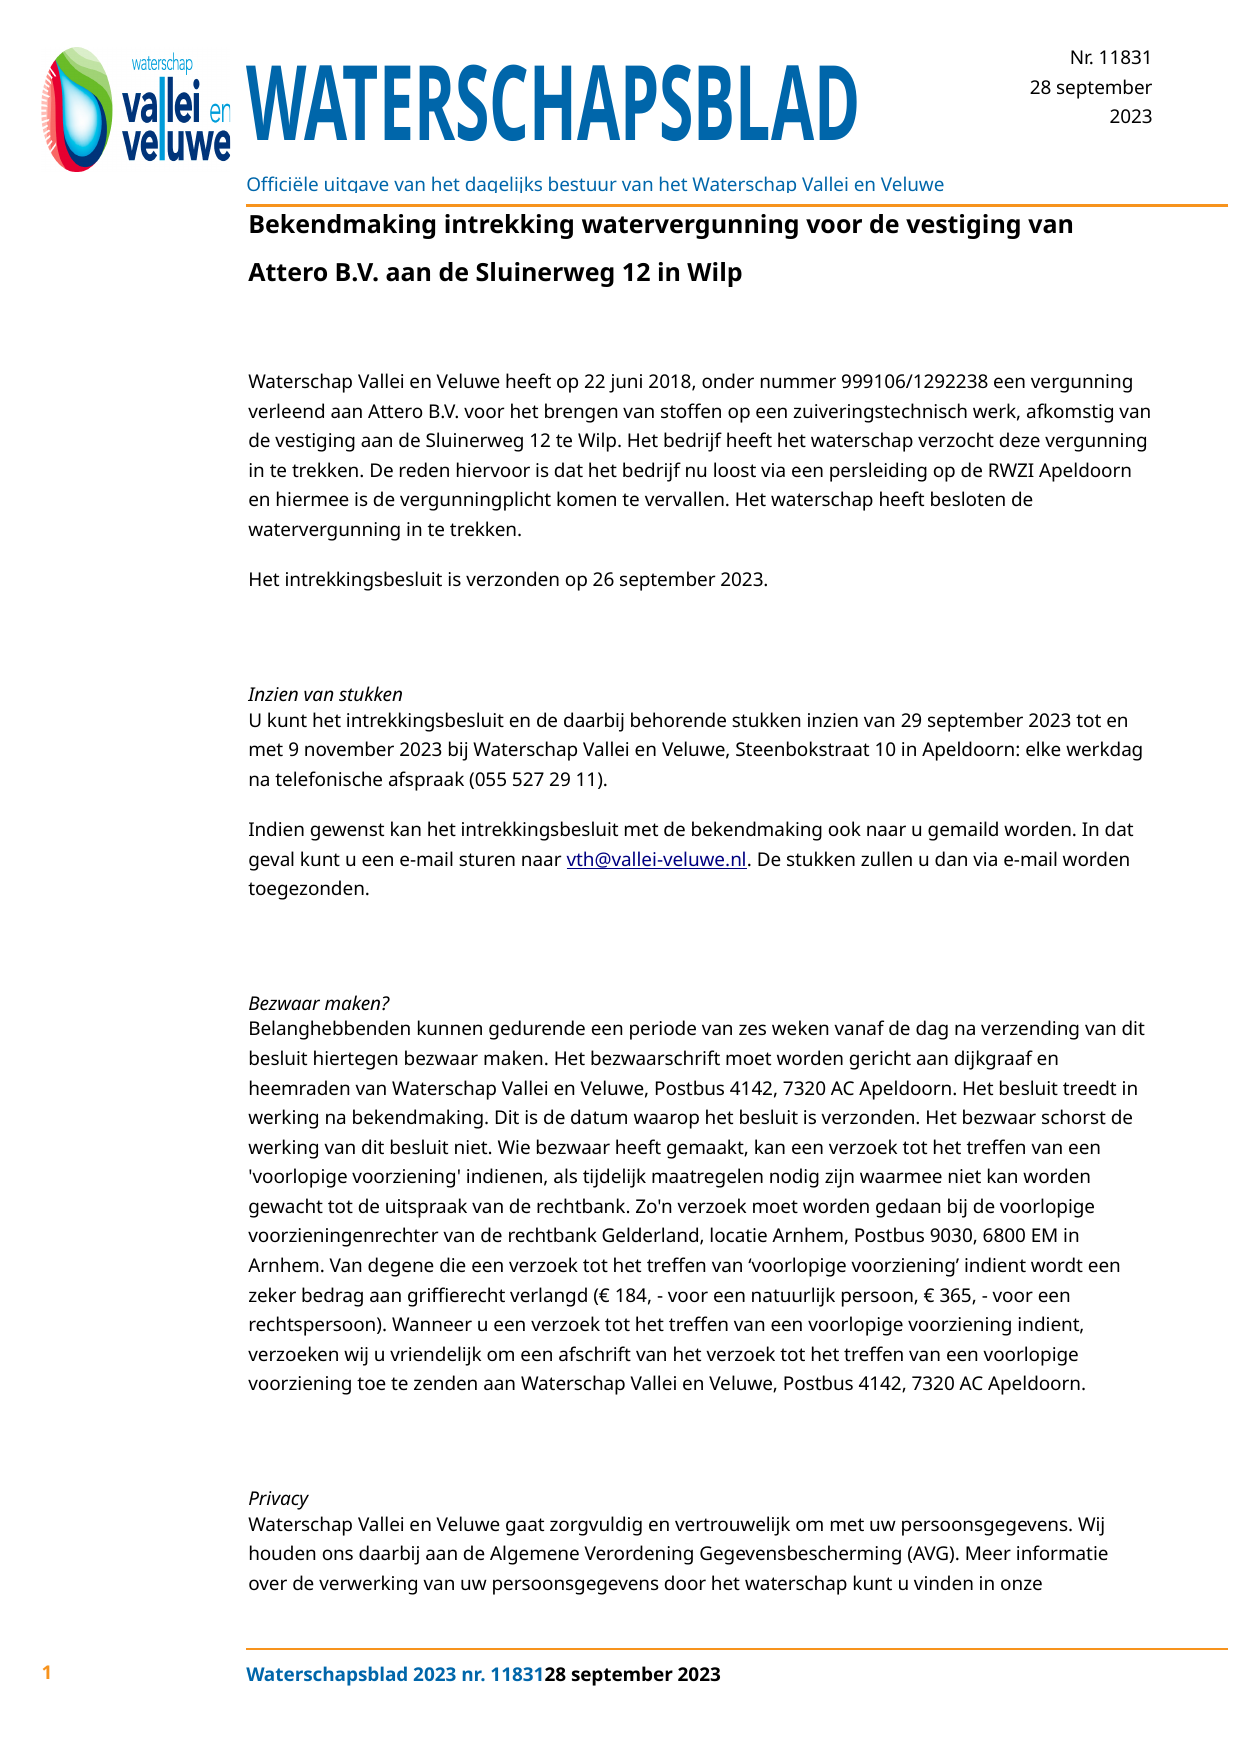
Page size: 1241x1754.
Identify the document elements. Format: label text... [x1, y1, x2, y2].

picture [41, 47, 231, 172]
text Indien gewenst kan het intrekkingsbesluit met de bekendmaking ook naar u gemaild worden. In dat geval kunt u een e-mail sturen naar vth@vallei-veluwe.nl. De stukken zullen u dan via e-mail worden toegezonden. [248, 816, 1152, 901]
text U kunt het intrekkingsbesluit en de daarbij behorende stukken inzien van 29 september 2023 tot en met 9 november 2023 bij Waterschap Vallei en Veluwe, Steenbokstraat 10 in Apeldoorn: elke werkdag na telefonische afspraak (055 527 29 11). [248, 707, 1152, 792]
text Privacy [248, 1485, 1152, 1511]
text Belanghebbenden kunnen gedurende een periode van zes weken vanaf de dag na verzending van dit besluit hiertegen bezwaar maken. Het bezwaarschrift moet worden gericht aan dijkgraaf en heemraden van Waterschap Vallei en Veluwe, Postbus 4142, 7320 AC Apeldoorn. Het besluit treedt in werking na bekendmaking. Dit is de datum waarop het besluit is verzonden. Het bezwaar schorst de werking van dit besluit niet. Wie bezwaar heeft gemaakt, kan een verzoek tot het treffen van een 'voorlopige voorziening' indienen, als tijdelijk maatregelen nodig zijn waarmee niet kan worden gewacht tot de uitspraak van de rechtbank. Zo'n verzoek moet worden gedaan bij de voorlopige voorzieningenrechter van de rechtbank Gelderland, locatie Arnhem, Postbus 9030, 6800 EM in Arnhem. Van degene die een verzoek tot het treffen van ‘voorlopige voorziening’ indient wordt een zeker bedrag aan griffierecht verlangd (€ 184, - voor een natuurlijk persoon, € 365, - voor een rechtspersoon). Wanneer u een verzoek tot het treffen van een voorlopige voorziening indient, verzoeken wij u vriendelijk om een afschrift van het verzoek tot het treffen van een voorlopige voorziening toe te zenden aan Waterschap Vallei en Veluwe, Postbus 4142, 7320 AC Apeldoorn. [248, 1016, 1152, 1396]
text Waterschap Vallei en Veluwe gaat zorgvuldig en vertrouwelijk om met uw persoonsgegevens. Wij houden ons daarbij aan de Algemene Verordening Gegevensbescherming (AVG). Meer informatie over de verwerking van uw persoonsgegevens door het waterschap kunt u vinden in onze [248, 1511, 1152, 1596]
text Waterschap Vallei en Veluwe heeft op 22 juni 2018, onder nummer 999106/1292238 een vergunning verleend aan Attero B.V. voor het brengen van stoffen op een zuiveringstechnisch werk, afkomstig van de vestiging aan de Sluinerweg 12 te Wilp. Het bedrijf heeft het waterschap verzocht deze vergunning in te trekken. De reden hiervoor is dat het bedrijf nu loost via een persleiding op de RWZI Apeldoorn en hiermee is de vergunningplicht komen te vervallen. Het waterschap heeft besloten de watervergunning in te trekken. [248, 368, 1152, 542]
text Inzien van stukken [248, 681, 1152, 707]
text Bezwaar maken? [248, 990, 1152, 1016]
text Bekendmaking intrekking watervergunning voor de vestiging van Attero B.V. aan de Sluinerweg 12 in Wilp [248, 207, 1152, 288]
text Het intrekkingsbesluit is verzonden op 26 september 2023. [248, 567, 1152, 592]
